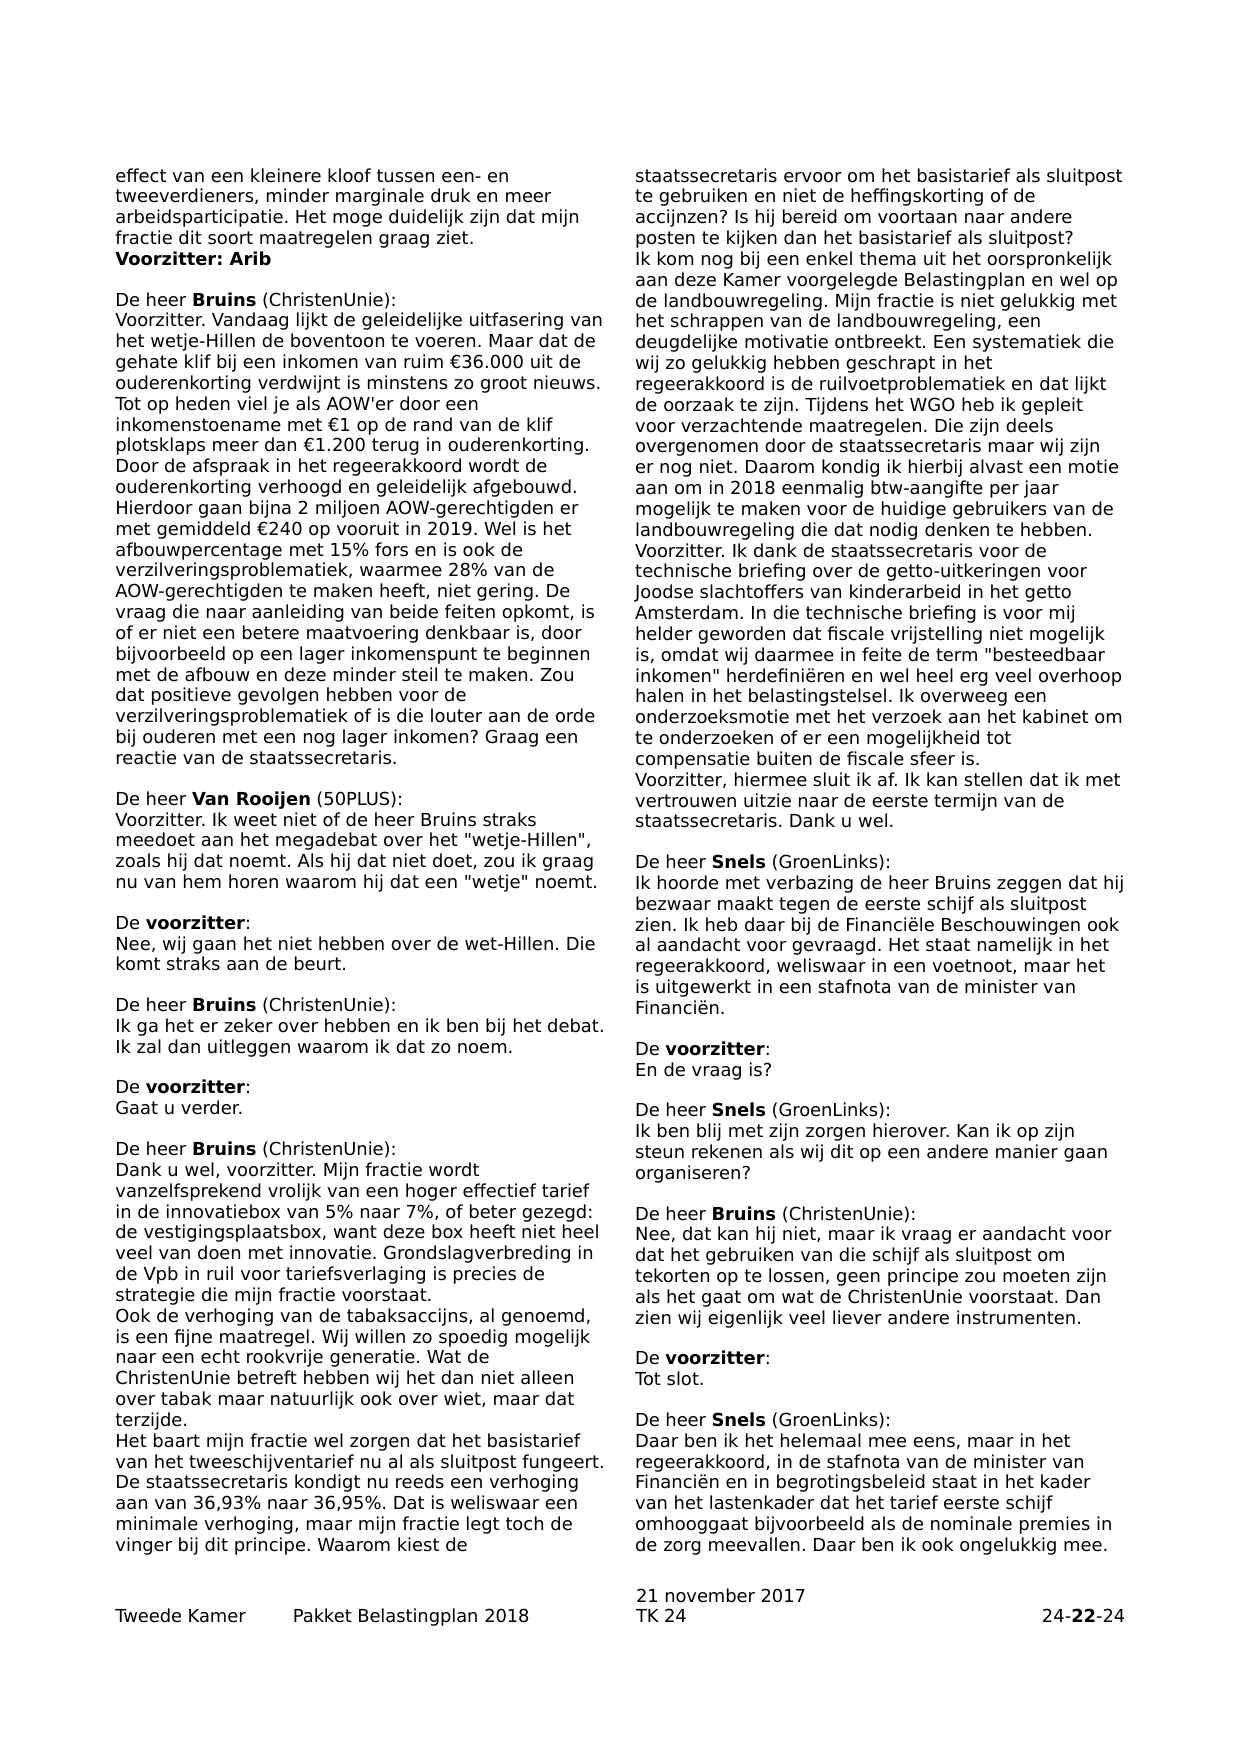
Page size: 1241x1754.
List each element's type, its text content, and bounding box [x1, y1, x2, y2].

text De heer Snels (GroenLinks): [635, 1100, 1125, 1121]
text De voorzitter: [115, 1077, 605, 1098]
text De heer Snels (GroenLinks): [635, 1410, 1125, 1431]
text En de vraag is? [635, 1059, 1125, 1080]
text Ik kom nog bij een enkel thema uit het oorspronkelijk aan deze Kamer voorgelegde Belastingplan en wel op de landbouwregeling. Mijn fractie is niet gelukkig met het schrappen van de landbouwregeling, een deugdelijke motivatie ontbreekt. Een systematiek die wij zo gelukkig hebben geschrapt in het regeerakkoord is de ruilvoetproblematiek en dat lijkt de oorzaak te zijn. Tijdens het WGO heb ik gepleit voor verzachtende maatregelen. Die zijn deels overgenomen door de staatssecretaris maar wij zijn er nog niet. Daarom kondig ik hierbij alvast een motie aan om in 2018 eenmalig btw-aangifte per jaar mogelijk te maken voor de huidige gebruikers van de landbouwregeling die dat nodig denken te hebben. [635, 249, 1125, 540]
text De heer Bruins (ChristenUnie): [115, 995, 605, 1016]
text effect van een kleinere kloof tussen een- en tweeverdieners, minder marginale druk en meer arbeidsparticipatie. Het moge duidelijk zijn dat mijn fractie dit soort maatregelen graag ziet. [115, 165, 605, 249]
text De heer Bruins (ChristenUnie): [115, 1139, 605, 1160]
text Daar ben ik het helemaal mee eens, maar in het regeerakkoord, in de stafnota van de minister van Financiën en in begrotingsbeleid staat in het kader van het lastenkader dat het tarief eerste schijf omhooggaat bijvoorbeeld als de nominale premies in de zorg meevallen. Daar ben ik ook ongelukkig mee. [635, 1431, 1125, 1556]
text De voorzitter: [635, 1038, 1125, 1059]
text Het baart mijn fractie wel zorgen dat het basistarief van het tweeschijventarief nu al als sluitpost fungeert. De staatssecretaris kondigt nu reeds een verhoging aan van 36,93% naar 36,95%. Dat is weliswaar een minimale verhoging, maar mijn fractie legt toch de vinger bij dit principe. Waarom kiest de [115, 1431, 605, 1556]
text De heer Bruins (ChristenUnie): [635, 1203, 1125, 1224]
text Voorzitter. Ik weet niet of de heer Bruins straks meedoet aan het megadebat over het "wetje-Hillen", zoals hij dat noemt. Als hij dat niet doet, zou ik graag nu van hem horen waarom hij dat een "wetje" noemt. [115, 809, 605, 893]
text Voorzitter, hiermee sluit ik af. Ik kan stellen dat ik met vertrouwen uitzie naar de eerste termijn van de staatssecretaris. Dank u wel. [635, 769, 1125, 832]
text Nee, wij gaan het niet hebben over de wet-Hillen. Die komt straks aan de beurt. [115, 933, 605, 975]
text Tot slot. [635, 1369, 1125, 1390]
text staatssecretaris ervoor om het basistarief als sluitpost te gebruiken en niet de heffingskorting of de accijnzen? Is hij bereid om voortaan naar andere posten te kijken dan het basistarief als sluitpost? [635, 165, 1125, 249]
text Ik ga het er zeker over hebben en ik ben bij het debat. Ik zal dan uitleggen waarom ik dat zo noem. [115, 1016, 605, 1057]
text De voorzitter: [115, 913, 605, 933]
text Voorzitter. Ik dank de staatssecretaris voor de technische briefing over de getto-uitkeringen voor Joodse slachtoffers van kinderarbeid in het getto Amsterdam. In die technische briefing is voor mij helder geworden dat fiscale vrijstelling niet mogelijk is, omdat wij daarmee in feite de term "besteedbaar inkomen" herdefiniëren en wel heel erg veel overhoop halen in het belastingstelsel. Ik overweeg een onderzoeksmotie met het verzoek aan het kabinet om te onderzoeken of er een mogelijkheid tot compensatie buiten de fiscale sfeer is. [635, 540, 1125, 769]
text Ik ben blij met zijn zorgen hierover. Kan ik op zijn steun rekenen als wij dit op een andere manier gaan organiseren? [635, 1121, 1125, 1183]
text De heer Van Rooijen (50PLUS): [115, 788, 605, 809]
text Nee, dat kan hij niet, maar ik vraag er aandacht voor dat het gebruiken van die schijf als sluitpost om tekorten op te lossen, geen principe zou moeten zijn als het gaat om wat de ChristenUnie voorstaat. Dan zien wij eigenlijk veel liever andere instrumenten. [635, 1224, 1125, 1328]
text Ook de verhoging van de tabaksaccijns, al genoemd, is een fijne maatregel. Wij willen zo spoedig mogelijk naar een echt rookvrije generatie. Wat de ChristenUnie betreft hebben wij het dan niet alleen over tabak maar natuurlijk ook over wiet, maar dat terzijde. [115, 1306, 605, 1431]
text Voorzitter. Vandaag lijkt de geleidelijke uitfasering van het wetje-Hillen de boventoon te voeren. Maar dat de gehate klif bij een inkomen van ruim €36.000 uit de ouderenkorting verdwijnt is minstens zo groot nieuws. Tot op heden viel je als AOW'er door een inkomenstoename met €1 op de rand van de klif plotsklaps meer dan €1.200 terug in ouderenkorting. Door de afspraak in het regeerakkoord wordt de ouderenkorting verhoogd en geleidelijk afgebouwd. Hierdoor gaan bijna 2 miljoen AOW-gerechtigden er met gemiddeld €240 op vooruit in 2019. Wel is het afbouwpercentage met 15% fors en is ook de verzilveringsproblematiek, waarmee 28% van de AOW-gerechtigden te maken heeft, niet gering. De vraag die naar aanleiding van beide feiten opkomt, is of er niet een betere maatvoering denkbaar is, door bijvoorbeeld op een lager inkomenspunt te beginnen met de afbouw en deze minder steil te maken. Zou dat positieve gevolgen hebben voor de verzilveringsproblematiek of is die louter aan de orde bij ouderen met een nog lager inkomen? Graag een reactie van de staatssecretaris. [115, 310, 605, 768]
text Voorzitter: Arib [115, 249, 605, 269]
text Dank u wel, voorzitter. Mijn fractie wordt vanzelfsprekend vrolijk van een hoger effectief tarief in de innovatiebox van 5% naar 7%, of beter gezegd: de vestigingsplaatsbox, want deze box heeft niet heel veel van doen met innovatie. Grondslagverbreding in de Vpb in ruil voor tariefsverlaging is precies de strategie die mijn fractie voorstaat. [115, 1160, 605, 1306]
text De heer Bruins (ChristenUnie): [115, 289, 605, 310]
text De heer Snels (GroenLinks): [635, 852, 1125, 873]
text De voorzitter: [635, 1348, 1125, 1369]
text Ik hoorde met verbazing de heer Bruins zeggen dat hij bezwaar maakt tegen de eerste schijf als sluitpost zien. Ik heb daar bij de Financiële Beschouwingen ook al aandacht voor gevraagd. Het staat namelijk in het regeerakkoord, weliswaar in een voetnoot, maar het is uitgewerkt in een stafnota van de minister van Financiën. [635, 873, 1125, 1018]
text Gaat u verder. [115, 1098, 605, 1119]
